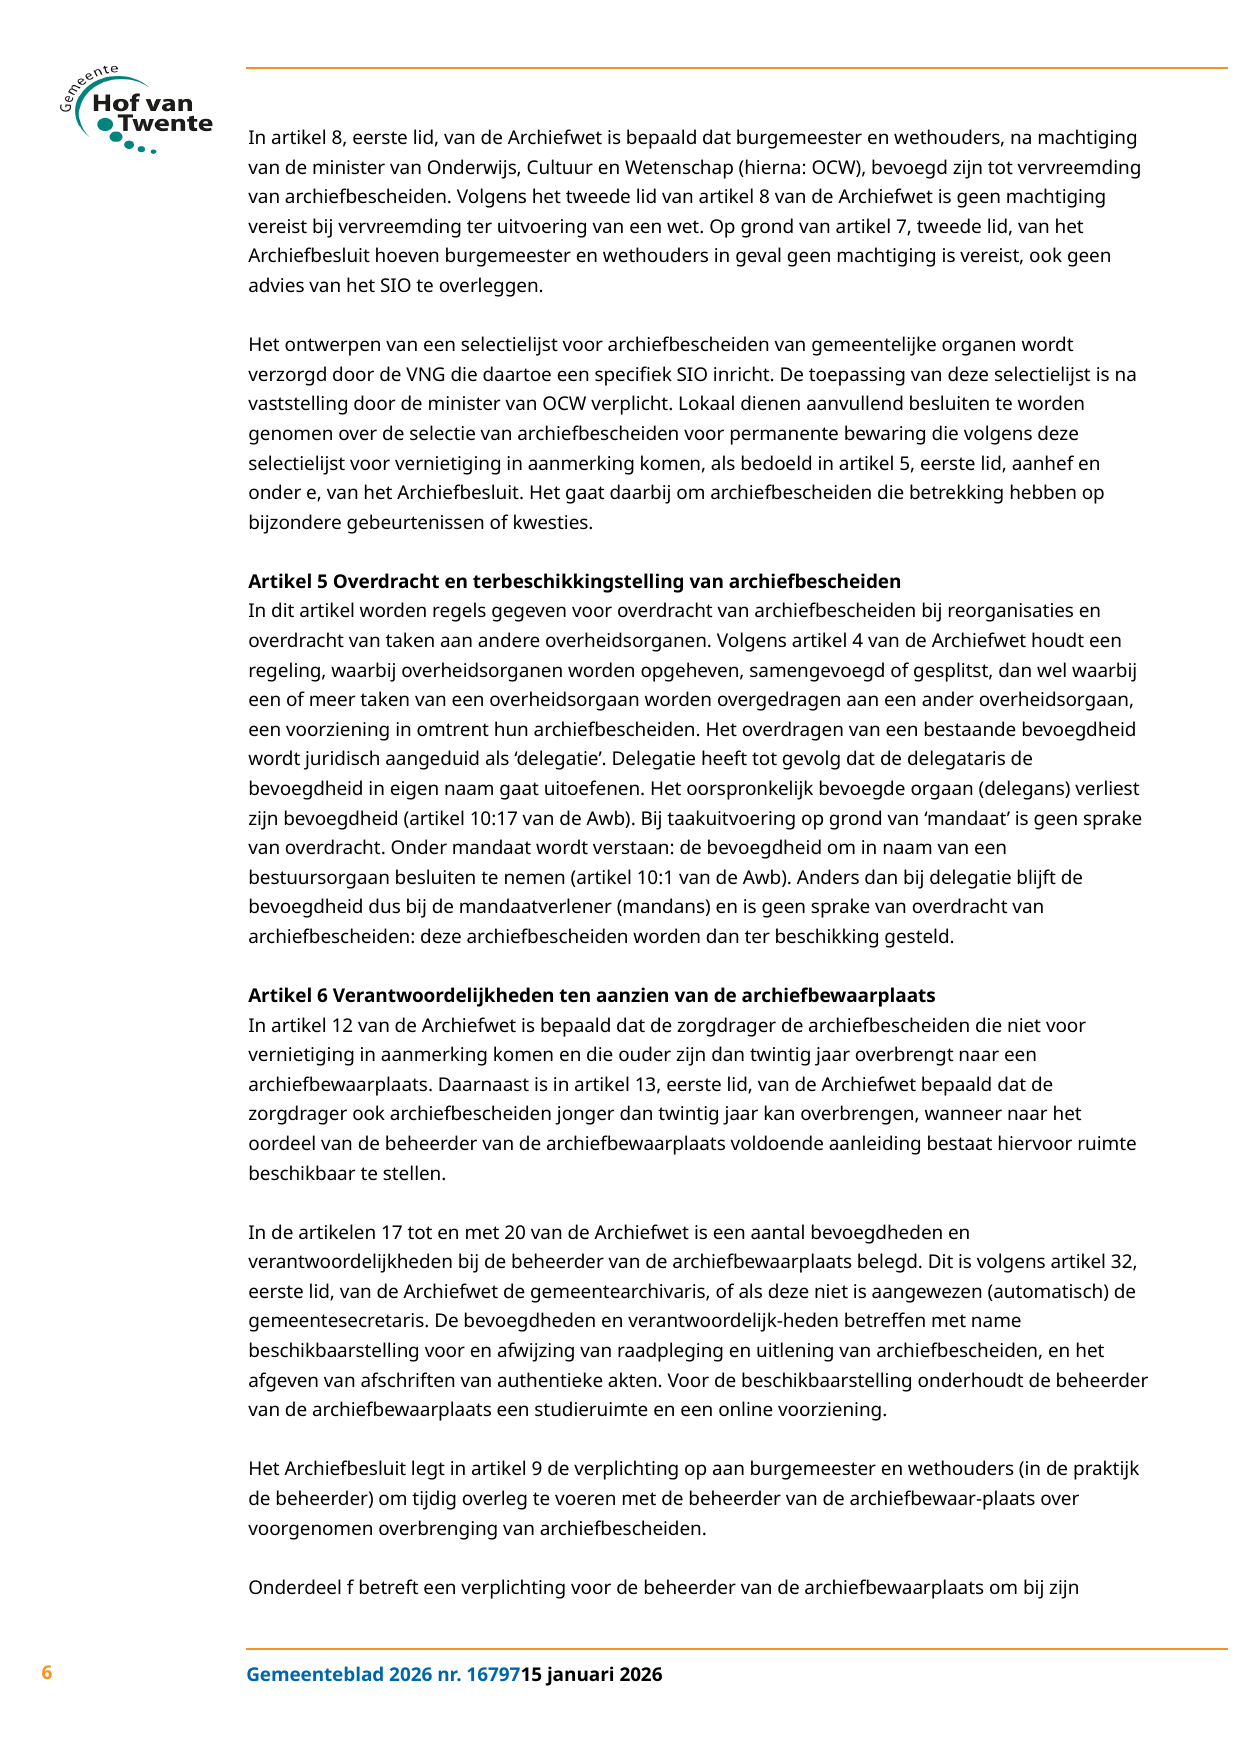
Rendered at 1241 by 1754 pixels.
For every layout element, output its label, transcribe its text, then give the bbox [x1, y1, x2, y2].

text Het Archiefbesluit legt in artikel 9 de verplichting op aan burgemeester en wethouders (in de praktijk de beheerder) om tijdig overleg te voeren met de beheerder van de archiefbewaar-plaats over voorgenomen overbrenging van archiefbescheiden. [248, 1456, 1152, 1541]
text In de artikelen 17 tot en met 20 van de Archiefwet is een aantal bevoegdheden en verantwoordelijkheden bij de beheerder van de archiefbewaarplaats belegd. Dit is volgens artikel 32, eerste lid, van de Archiefwet de gemeentearchivaris, of als deze niet is aangewezen (automatisch) de gemeentesecretaris. De bevoegdheden en verantwoordelijk-heden betreffen met name beschikbaarstelling voor en afwijzing van raadpleging en uitlening van archiefbescheiden, en het afgeven van afschriften van authentieke akten. Voor de beschikbaarstelling onderhoudt de beheerder van de archiefbewaarplaats een studieruimte en een online voorziening. [248, 1219, 1152, 1422]
text In dit artikel worden regels gegeven voor overdracht van archiefbescheiden bij reorganisaties en overdracht van taken aan andere overheidsorganen. Volgens artikel 4 van de Archiefwet houdt een regeling, waarbij overheidsorganen worden opgeheven, samengevoegd of gesplitst, dan wel waarbij een of meer taken van een overheidsorgaan worden overgedragen aan een ander overheidsorgaan, een voorziening in omtrent hun archiefbescheiden. Het overdragen van een bestaande bevoegdheid wordt juridisch aangeduid als ‘delegatie’. Delegatie heeft tot gevolg dat de delegataris de bevoegdheid in eigen naam gaat uitoefenen. Het oorspronkelijk bevoegde orgaan (delegans) verliest zijn bevoegdheid (artikel 10:17 van de Awb). Bij taakuitvoering op grond van ‘mandaat’ is geen sprake van overdracht. Onder mandaat wordt verstaan: de bevoegdheid om in naam van een bestuursorgaan besluiten te nemen (artikel 10:1 van de Awb). Anders dan bij delegatie blijft de bevoegdheid dus bij de mandaatverlener (mandans) en is geen sprake van overdracht van archiefbescheiden: deze archiefbescheiden worden dan ter beschikking gesteld. [248, 598, 1152, 949]
picture [41, 47, 231, 172]
text Artikel 6 Verantwoordelijkheden ten aanzien van de archiefbewaarplaats [248, 982, 1152, 1008]
text In artikel 8, eerste lid, van de Archiefwet is bepaald dat burgemeester en wethouders, na machtiging van de minister van Onderwijs, Cultuur en Wetenschap (hierna: OCW), bevoegd zijn tot vervreemding van archiefbescheiden. Volgens het tweede lid van artikel 8 van de Archiefwet is geen machtiging vereist bij vervreemding ter uitvoering van een wet. Op grond van artikel 7, tweede lid, van het Archiefbesluit hoeven burgemeester en wethouders in geval geen machtiging is vereist, ook geen advies van het SIO te overleggen. [248, 124, 1152, 298]
text Onderdeel f betreft een verplichting voor de beheerder van de archiefbewaarplaats om bij zijn [248, 1574, 1152, 1600]
text Het ontwerpen van een selectielijst voor archiefbescheiden van gemeentelijke organen wordt verzorgd door de VNG die daartoe een specifiek SIO inricht. De toepassing van deze selectielijst is na vaststelling door de minister van OCW verplicht. Lokaal dienen aanvullend besluiten te worden genomen over de selectie van archiefbescheiden voor permanente bewaring die volgens deze selectielijst voor vernietiging in aanmerking komen, als bedoeld in artikel 5, eerste lid, aanhef en onder e, van het Archiefbesluit. Het gaat daarbij om archiefbescheiden die betrekking hebben op bijzondere gebeurtenissen of kwesties. [248, 331, 1152, 535]
text In artikel 12 van de Archiefwet is bepaald dat de zorgdrager de archiefbescheiden die niet voor vernietiging in aanmerking komen en die ouder zijn dan twintig jaar overbrengt naar een archiefbewaarplaats. Daarnaast is in artikel 13, eerste lid, van de Archiefwet bepaald dat de zorgdrager ook archiefbescheiden jonger dan twintig jaar kan overbrengen, wanneer naar het oordeel van de beheerder van de archiefbewaarplaats voldoende aanleiding bestaat hiervoor ruimte beschikbaar te stellen. [248, 1012, 1152, 1186]
text Artikel 5 Overdracht en terbeschikkingstelling van archiefbescheiden [248, 568, 1152, 594]
